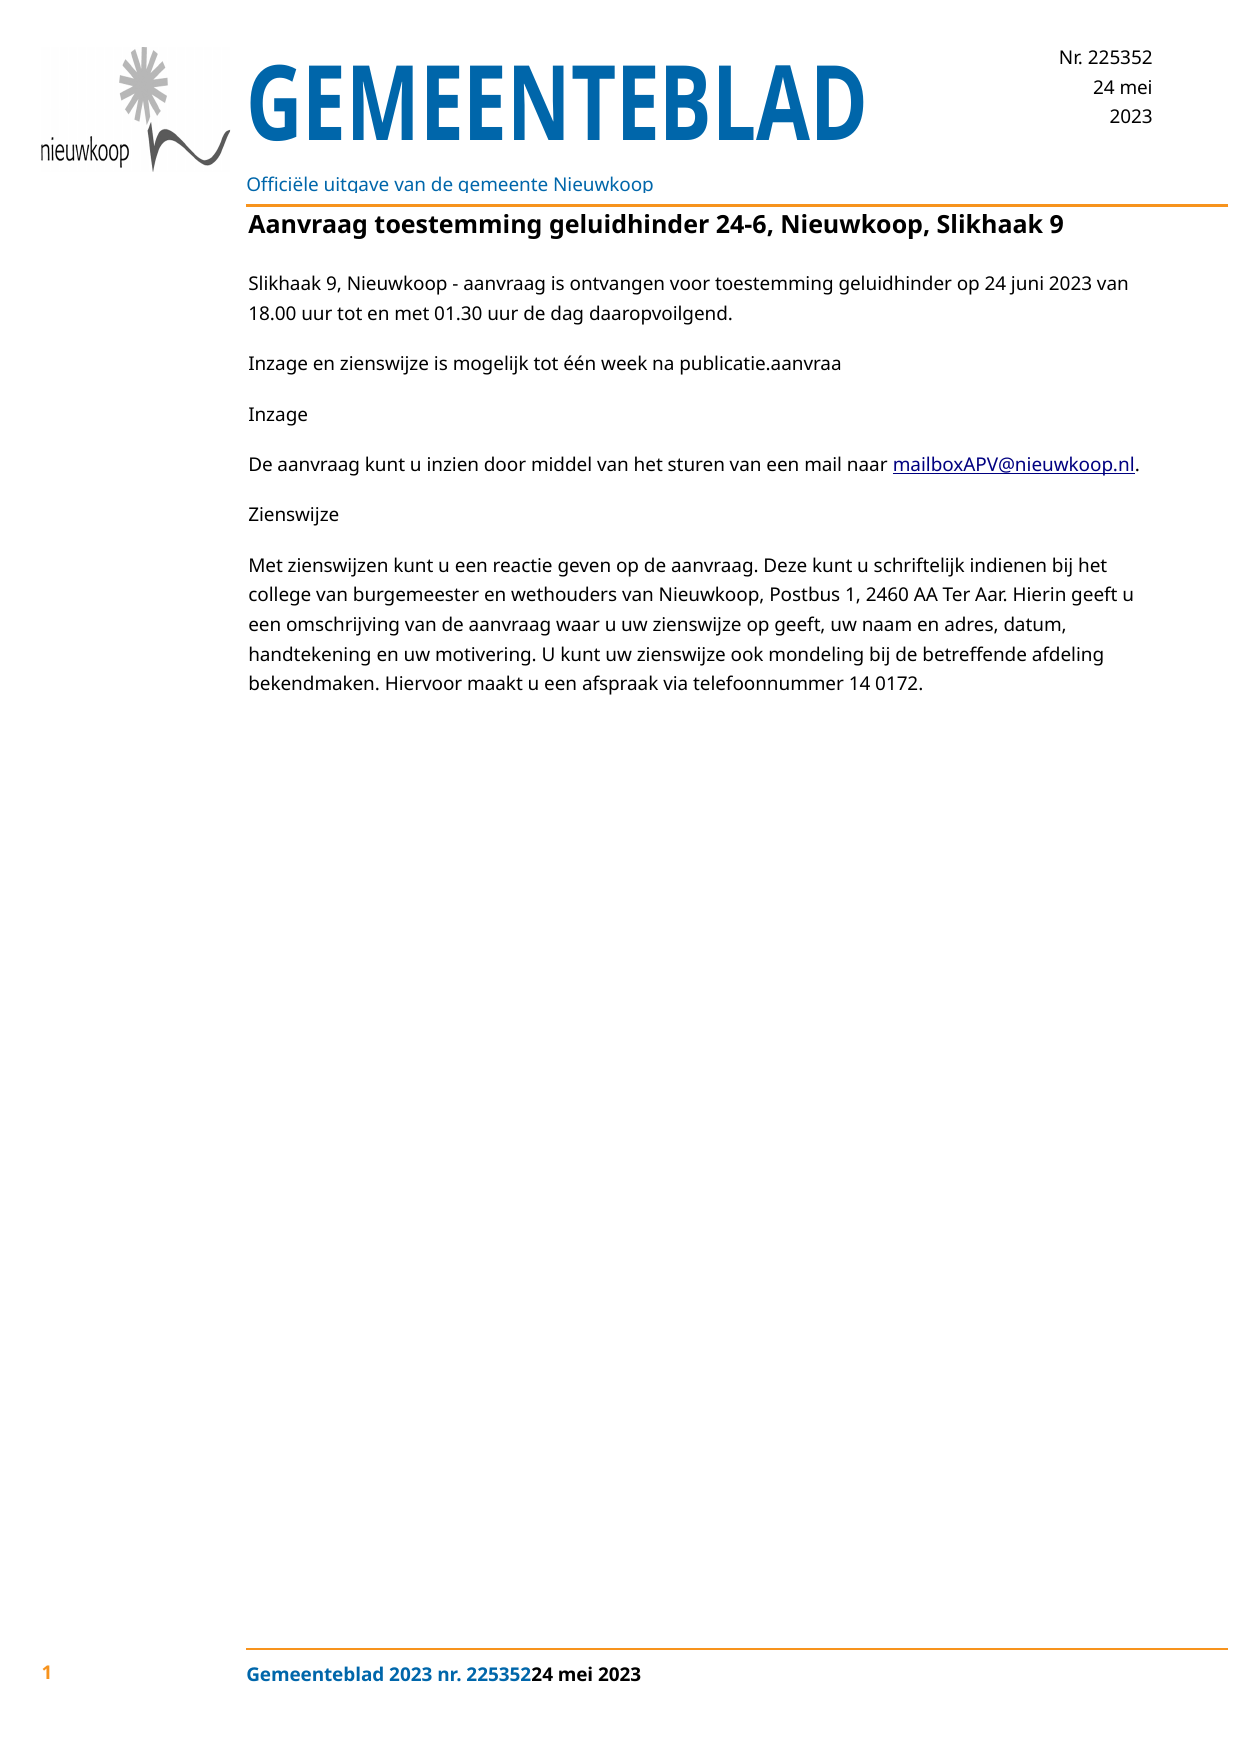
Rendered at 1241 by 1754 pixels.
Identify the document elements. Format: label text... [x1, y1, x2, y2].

text De aanvraag kunt u inzien door middel van het sturen van een mail naar mailboxAPV@nieuwkoop.nl. [248, 451, 1152, 477]
text Inzage en zienswijze is mogelijk tot één week na publicatie.aanvraa [248, 350, 1152, 376]
text Met zienswijzen kunt u een reactie geven op de aanvraag. Deze kunt u schriftelijk indienen bij het college van burgemeester en wethouders van Nieuwkoop, Postbus 1, 2460 AA Ter Aar. Hierin geeft u een omschrijving van de aanvraag waar u uw zienswijze op geeft, uw naam en adres, datum, handtekening en uw motivering. U kunt uw zienswijze ook mondeling bij de betreffende afdeling bekendmaken. Hiervoor maakt u een afspraak via telefoonnummer 14 0172. [248, 552, 1152, 696]
text Inzage [248, 401, 1152, 426]
picture [41, 47, 231, 172]
text Zienswijze [248, 502, 1152, 527]
text Aanvraag toestemming geluidhinder 24-6, Nieuwkoop, Slikhaak 9 [248, 207, 1152, 241]
text Slikhaak 9, Nieuwkoop - aanvraag is ontvangen voor toestemming geluidhinder op 24 juni 2023 van 18.00 uur tot en met 01.30 uur de dag daaropvoilgend. [248, 270, 1152, 326]
